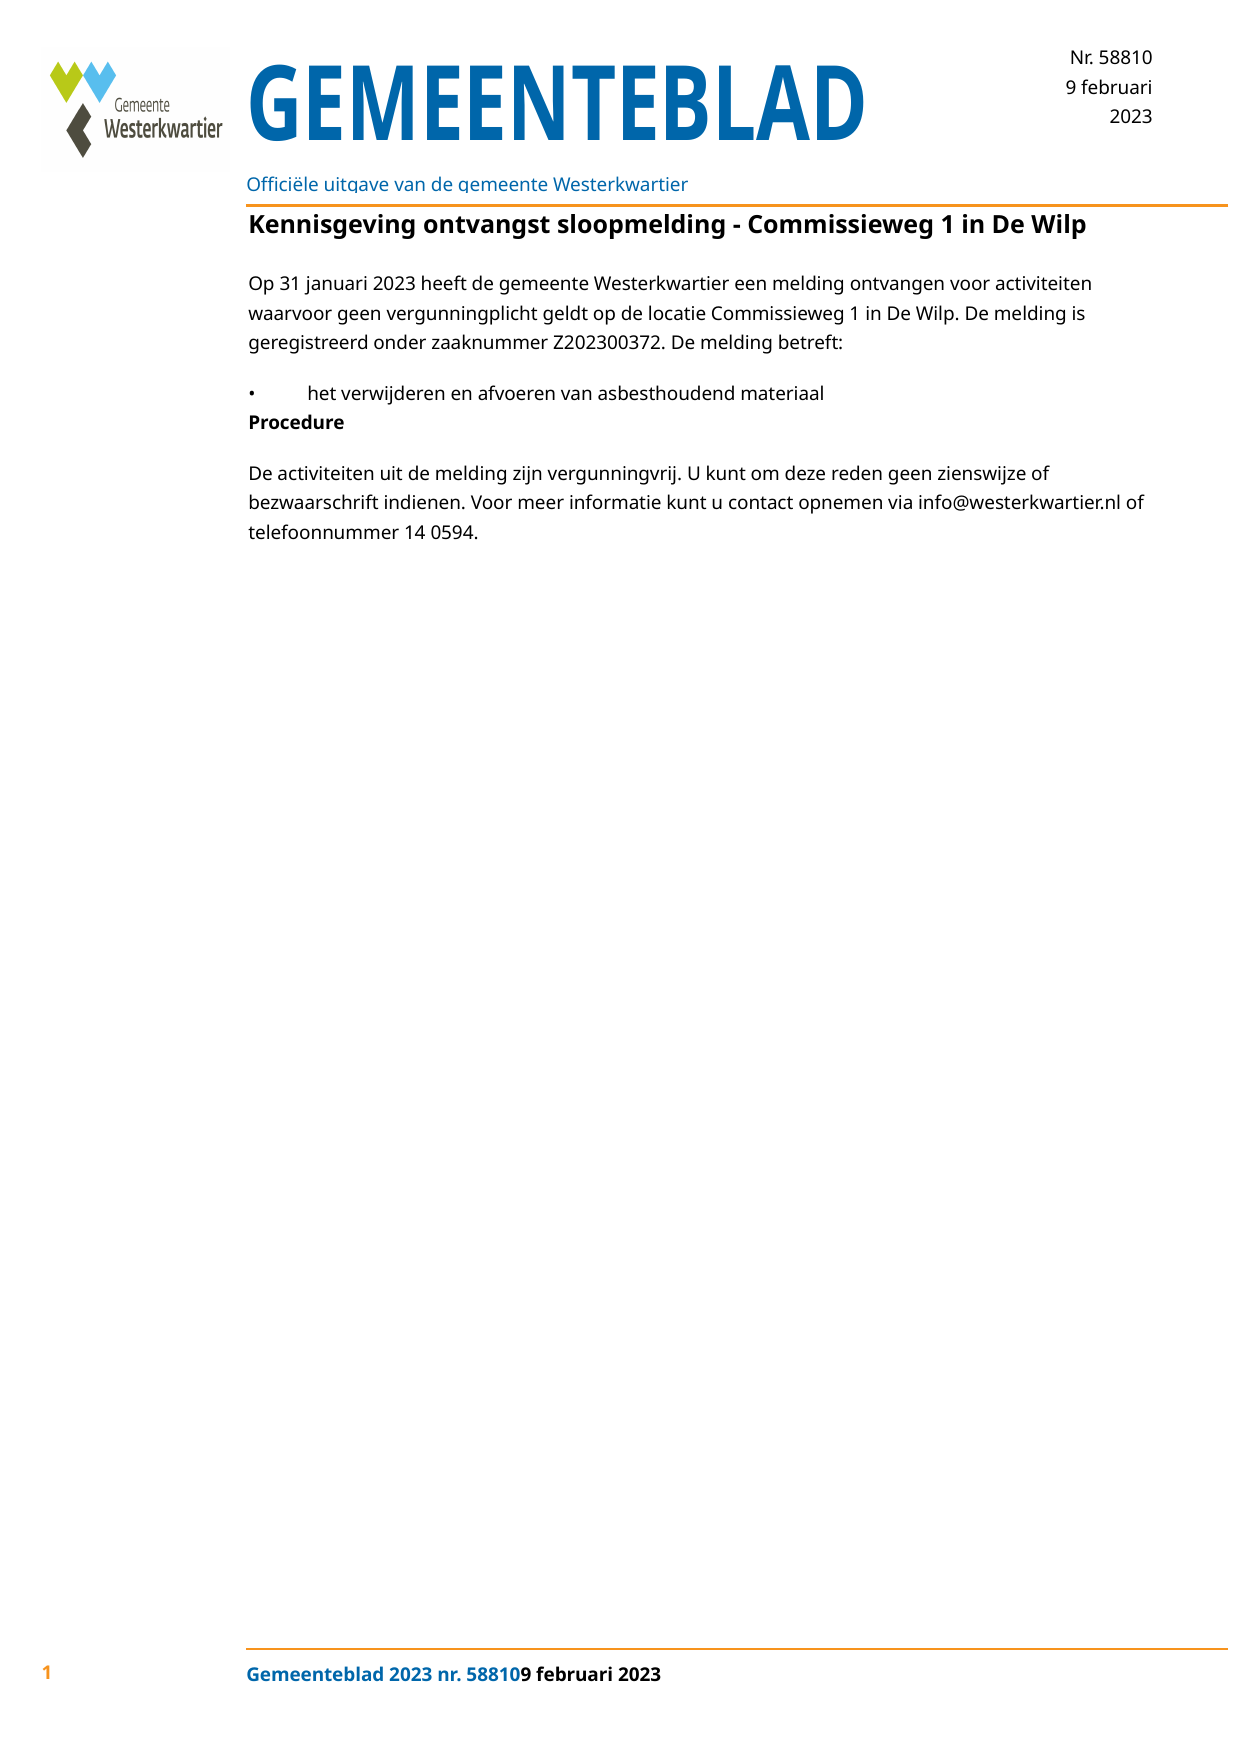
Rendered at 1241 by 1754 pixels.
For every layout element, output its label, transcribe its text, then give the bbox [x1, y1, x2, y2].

text Kennisgeving ontvangst sloopmelding - Commissieweg 1 in De Wilp [248, 207, 1152, 241]
text Op 31 januari 2023 heeft de gemeente Westerkwartier een melding ontvangen voor activiteiten waarvoor geen vergunningplicht geldt op de locatie Commissieweg 1 in De Wilp. De melding is geregistreerd onder zaaknummer Z202300372. De melding betreft: [248, 270, 1152, 355]
text De activiteiten uit de melding zijn vergunningvrij. U kunt om deze reden geen zienswijze of bezwaarschrift indienen. Voor meer informatie kunt u contact opnemen via info@westerkwartier.nl of telefoonnummer 14 0594. [248, 460, 1152, 545]
picture [41, 47, 231, 172]
text Procedure [248, 409, 1152, 435]
list het verwijderen en afvoeren van asbesthoudend materiaal [248, 380, 1152, 406]
